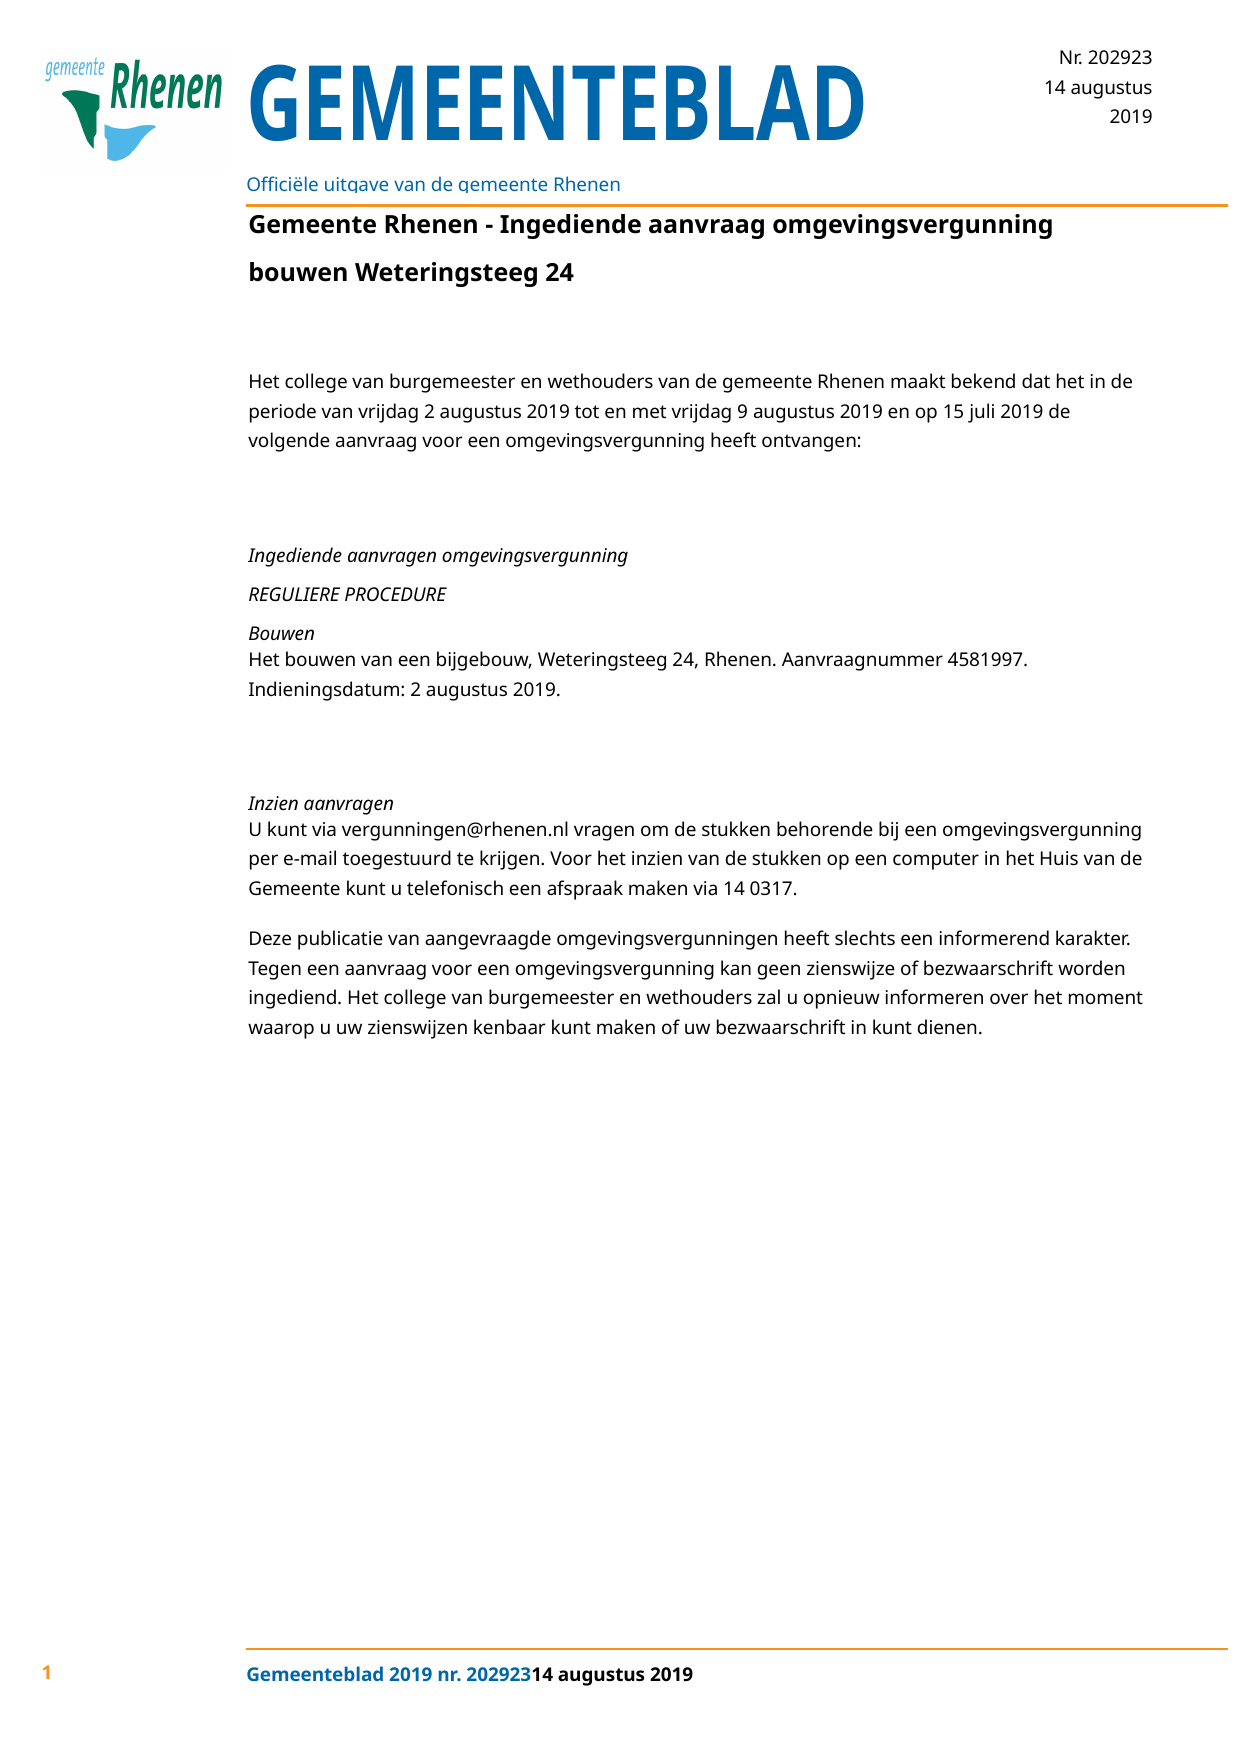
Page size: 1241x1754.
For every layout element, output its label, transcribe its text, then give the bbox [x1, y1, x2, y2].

text Ingediende aanvragen omgevingsvergunning [248, 542, 1152, 568]
text Inzien aanvragen [248, 790, 1152, 816]
text REGULIERE PROCEDURE [248, 581, 1152, 607]
text Bouwen [248, 620, 1152, 646]
text Deze publicatie van aangevraagde omgevingsvergunningen heeft slechts een informerend karakter. Tegen een aanvraag voor een omgevingsvergunning kan geen zienswijze of bezwaarschrift worden ingediend. Het college van burgemeester en wethouders zal u opnieuw informeren over het moment waarop u uw zienswijzen kenbaar kunt maken of uw bezwaarschrift in kunt dienen. [248, 925, 1152, 1040]
text Het bouwen van een bijgebouw, Weteringsteeg 24, Rhenen. Aanvraagnummer 4581997. Indieningsdatum: 2 augustus 2019. [248, 646, 1152, 701]
picture [41, 47, 231, 172]
text Het college van burgemeester en wethouders van de gemeente Rhenen maakt bekend dat het in de periode van vrijdag 2 augustus 2019 tot en met vrijdag 9 augustus 2019 en op 15 juli 2019 de volgende aanvraag voor een omgevingsvergunning heeft ontvangen: [248, 368, 1152, 453]
text U kunt via vergunningen@rhenen.nl vragen om de stukken behorende bij een omgevingsvergunning per e-mail toegestuurd te krijgen. Voor het inzien van de stukken op een computer in het Huis van de Gemeente kunt u telefonisch een afspraak maken via 14 0317. [248, 816, 1152, 901]
text Gemeente Rhenen - Ingediende aanvraag omgevingsvergunning bouwen Weteringsteeg 24 [248, 207, 1152, 288]
